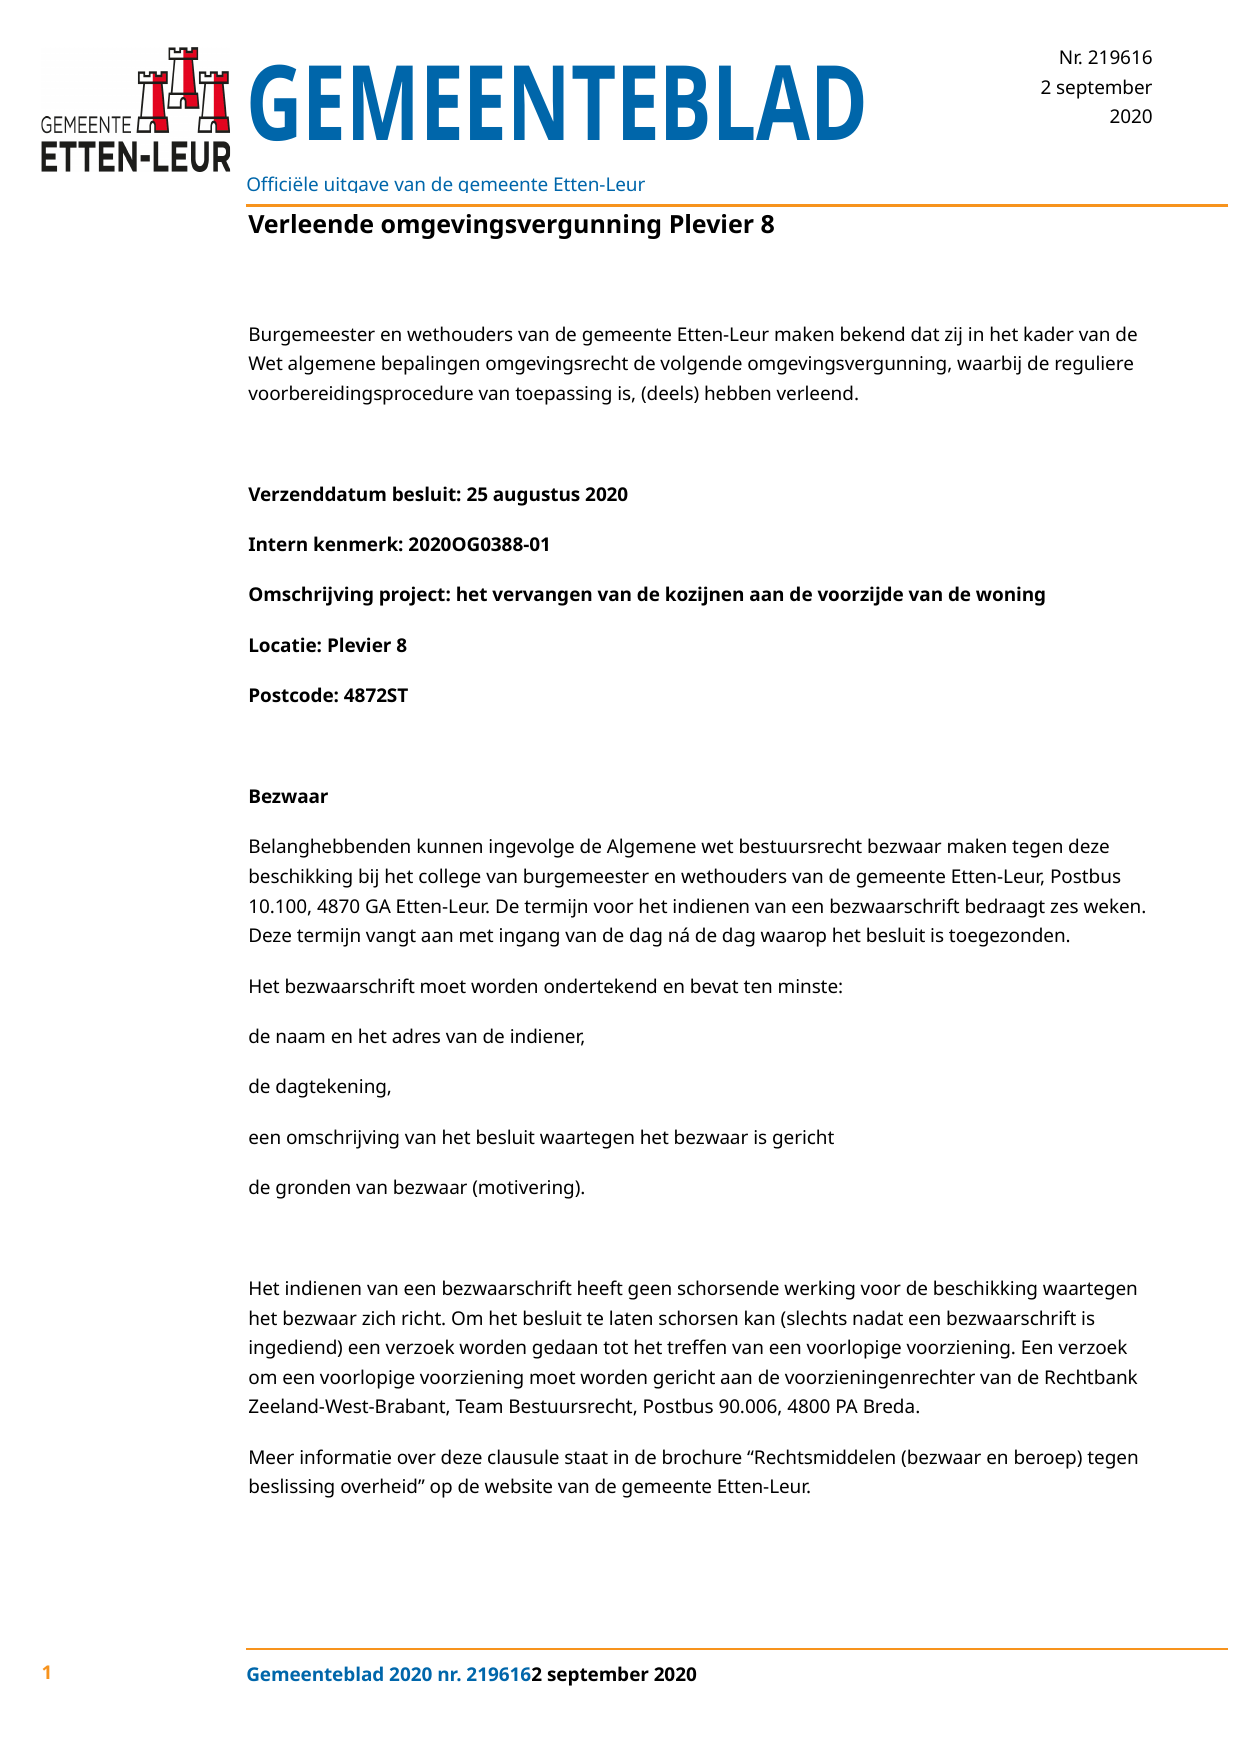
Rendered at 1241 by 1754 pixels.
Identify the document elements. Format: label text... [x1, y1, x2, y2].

text de dagtekening, [248, 1074, 1152, 1099]
text een omschrijving van het besluit waartegen het bezwaar is gericht [248, 1124, 1152, 1150]
text Bezwaar [248, 783, 1152, 809]
text Omschrijving project: het vervangen van de kozijnen aan de voorzijde van de woning [248, 582, 1152, 607]
text Verzenddatum besluit: 25 augustus 2020 [248, 481, 1152, 506]
text Meer informatie over deze clausule staat in de brochure “Rechtsmiddelen (bezwaar en beroep) tegen beslissing overheid” op de website van de gemeente Etten-Leur. [248, 1444, 1152, 1499]
text Belanghebbenden kunnen ingevolge de Algemene wet bestuursrecht bezwaar maken tegen deze beschikking bij het college van burgemeester en wethouders van de gemeente Etten-Leur, Postbus 10.100, 4870 GA Etten-Leur. De termijn voor het indienen van een bezwaarschrift bedraagt zes weken. Deze termijn vangt aan met ingang van de dag ná de dag waarop het besluit is toegezonden. [248, 834, 1152, 948]
text Locatie: Plevier 8 [248, 632, 1152, 658]
text Burgemeester en wethouders van de gemeente Etten-Leur maken bekend dat zij in het kader van de Wet algemene bepalingen omgevingsrecht de volgende omgevingsvergunning, waarbij de reguliere voorbereidingsprocedure van toepassing is, (deels) hebben verleend. [248, 321, 1152, 406]
text Het indienen van een bezwaarschrift heeft geen schorsende werking voor de beschikking waartegen het bezwaar zich richt. Om het besluit te laten schorsen kan (slechts nadat een bezwaarschrift is ingediend) een verzoek worden gedaan tot het treffen van een voorlopige voorziening. Een verzoek om een voorlopige voorziening moet worden gericht aan de voorzieningenrechter van de Rechtbank Zeeland-West-Brabant, Team Bestuursrecht, Postbus 90.006, 4800 PA Breda. [248, 1275, 1152, 1419]
text de gronden van bezwaar (motivering). [248, 1174, 1152, 1200]
text Intern kenmerk: 2020OG0388-01 [248, 531, 1152, 557]
text de naam en het adres van de indiener, [248, 1023, 1152, 1049]
text Verleende omgevingsvergunning Plevier 8 [248, 207, 1152, 241]
text Het bezwaarschrift moet worden ondertekend en bevat ten minste: [248, 973, 1152, 998]
text Postcode: 4872ST [248, 682, 1152, 708]
picture [41, 47, 231, 172]
